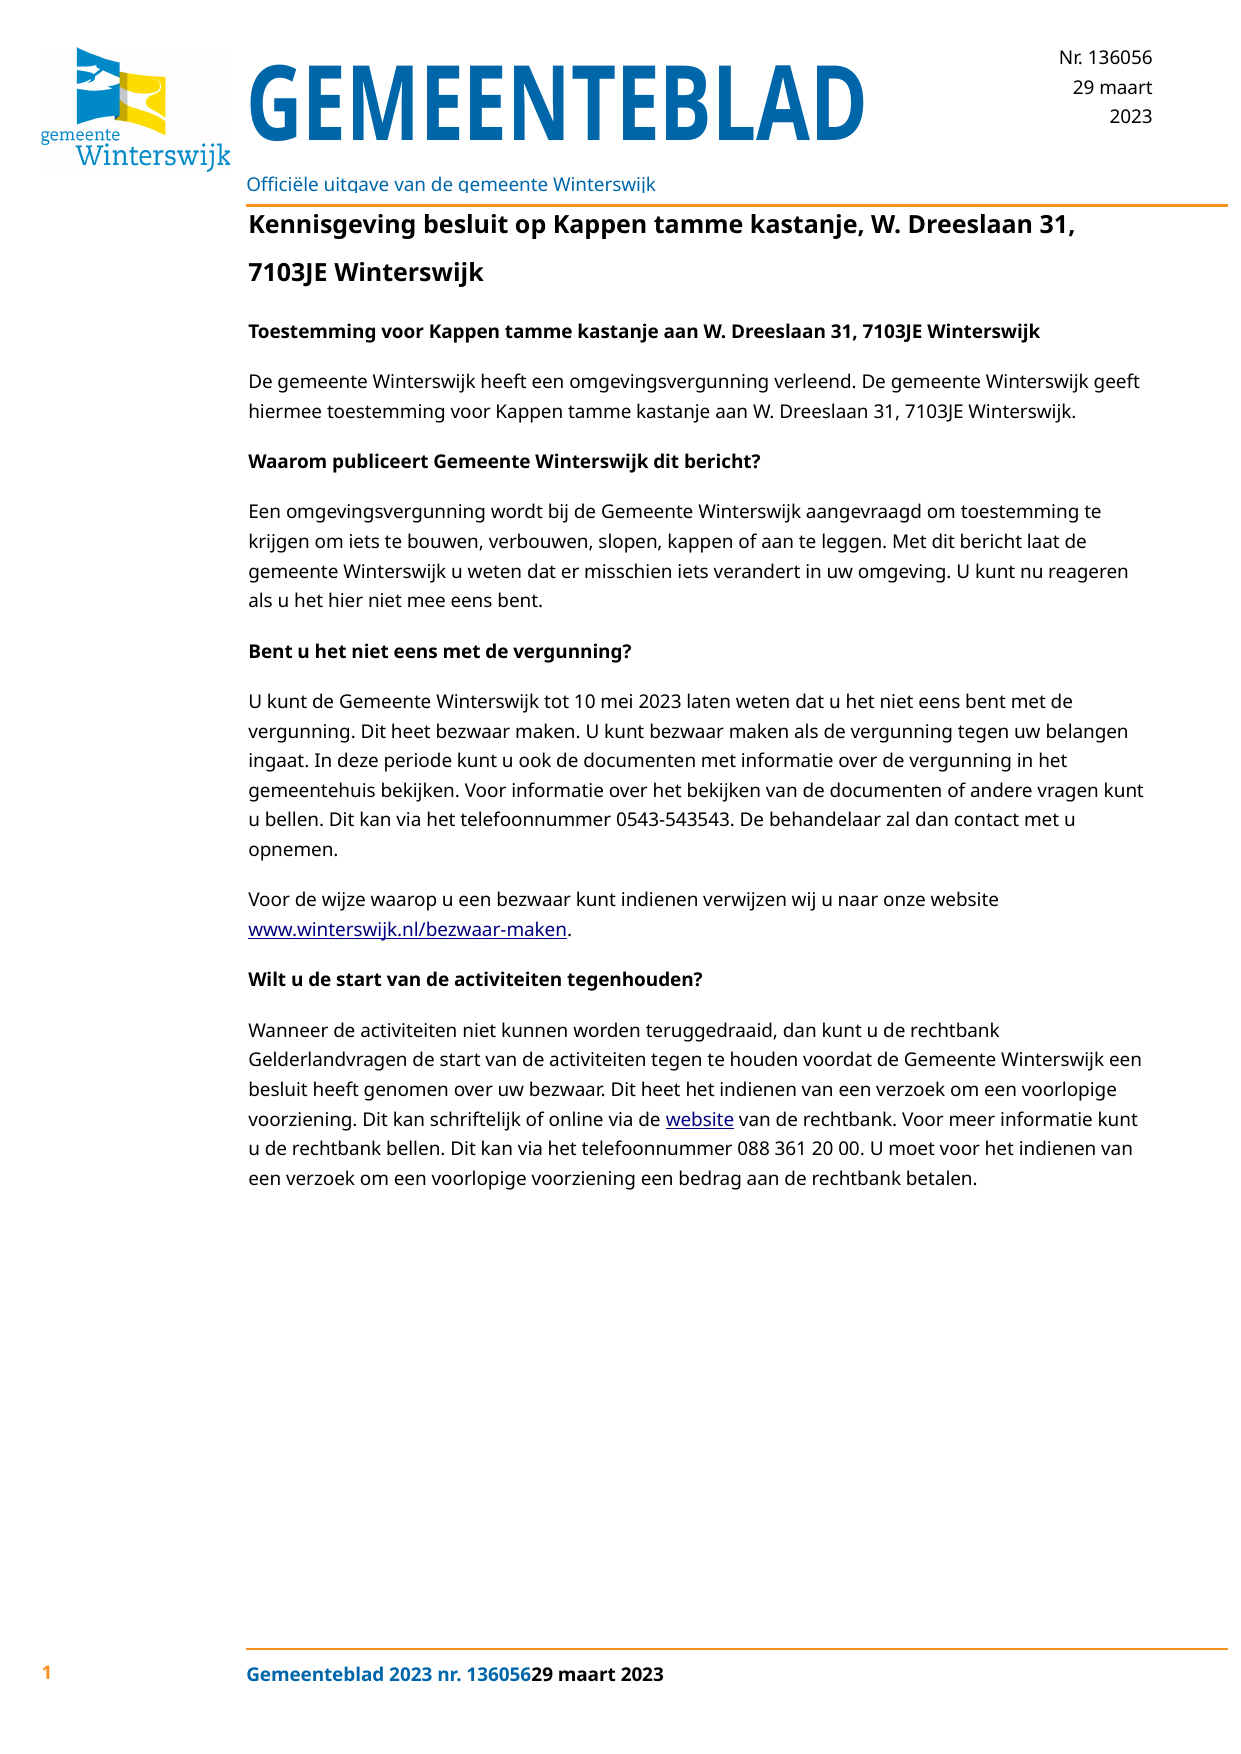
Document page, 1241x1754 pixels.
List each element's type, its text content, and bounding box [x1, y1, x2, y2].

text De gemeente Winterswijk heeft een omgevingsvergunning verleend. De gemeente Winterswijk geeft hiermee toestemming voor Kappen tamme kastanje aan W. Dreeslaan 31, 7103JE Winterswijk. [248, 368, 1152, 424]
text U kunt de Gemeente Winterswijk tot 10 mei 2023 laten weten dat u het niet eens bent met de vergunning. Dit heet bezwaar maken. U kunt bezwaar maken als de vergunning tegen uw belangen ingaat. In deze periode kunt u ook de documenten met informatie over de vergunning in het gemeentehuis bekijken. Voor informatie over het bekijken van de documenten of andere vragen kunt u bellen. Dit kan via het telefoonnummer 0543-543543. De behandelaar zal dan contact met u opnemen. [248, 688, 1152, 862]
text Een omgevingsvergunning wordt bij de Gemeente Winterswijk aangevraagd om toestemming te krijgen om iets te bouwen, verbouwen, slopen, kappen of aan te leggen. Met dit bericht laat de gemeente Winterswijk u weten dat er misschien iets verandert in uw omgeving. U kunt nu reageren als u het hier niet mee eens bent. [248, 499, 1152, 613]
text Voor de wijze waarop u een bezwaar kunt indienen verwijzen wij u naar onze website www.winterswijk.nl/bezwaar-maken. [248, 887, 1152, 942]
text Waarom publiceert Gemeente Winterswijk dit bericht? [248, 448, 1152, 474]
text Toestemming voor Kappen tamme kastanje aan W. Dreeslaan 31, 7103JE Winterswijk [248, 318, 1152, 344]
text Kennisgeving besluit op Kappen tamme kastanje, W. Dreeslaan 31, 7103JE Winterswijk [248, 207, 1152, 288]
text Wilt u de start van de activiteiten tegenhouden? [248, 967, 1152, 992]
picture [41, 47, 231, 172]
text Wanneer de activiteiten niet kunnen worden teruggedraaid, dan kunt u de rechtbank Gelderlandvragen de start van de activiteiten tegen te houden voordat de Gemeente Winterswijk een besluit heeft genomen over uw bezwaar. Dit heet het indienen van een verzoek om een voorlopige voorziening. Dit kan schriftelijk of online via de website van de rechtbank. Voor meer informatie kunt u de rechtbank bellen. Dit kan via het telefoonnummer 088 361 20 00. U moet voor het indienen van een verzoek om een voorlopige voorziening een bedrag aan de rechtbank betalen. [248, 1017, 1152, 1191]
picture [225, 153, 231, 162]
text Bent u het niet eens met de vergunning? [248, 638, 1152, 664]
